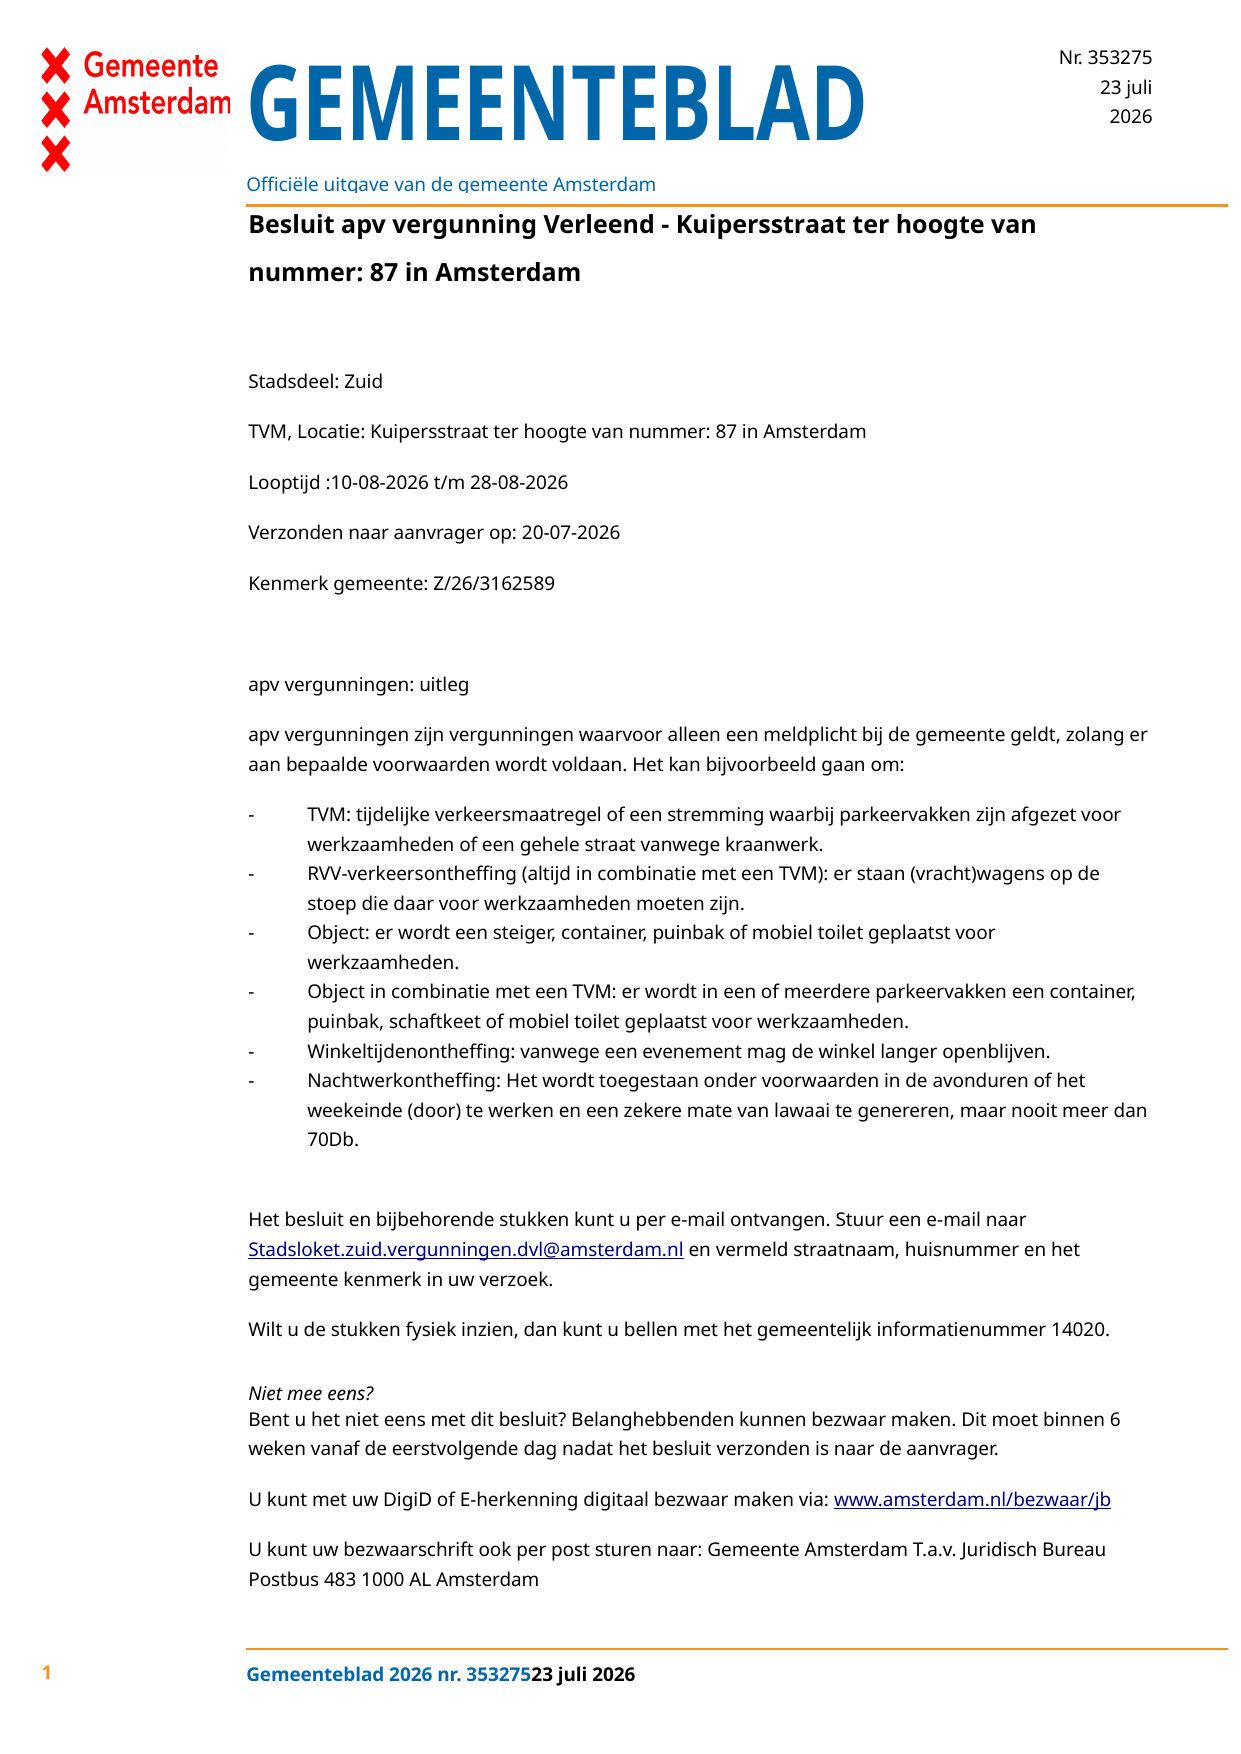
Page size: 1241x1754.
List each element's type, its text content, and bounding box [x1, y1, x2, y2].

text Bent u het niet eens met dit besluit? Belanghebbenden kunnen bezwaar maken. Dit moet binnen 6 weken vanaf de eerstvolgende dag nadat het besluit verzonden is naar de aanvrager. [248, 1406, 1152, 1461]
text apv vergunningen: uitleg [248, 671, 1152, 697]
list RVV-verkeersontheffing (altijd in combinatie met een TVM): er staan (vracht)wagens op de stoep die daar voor werkzaamheden moeten zijn. [248, 860, 1152, 916]
text Wilt u de stukken fysiek inzien, dan kunt u bellen met het gemeentelijk informatienummer 14020. [248, 1316, 1152, 1342]
text U kunt uw bezwaarschrift ook per post sturen naar: Gemeente Amsterdam T.a.v. Juridisch Bureau Postbus 483 1000 AL Amsterdam [248, 1536, 1152, 1592]
text Besluit apv vergunning Verleend - Kuipersstraat ter hoogte van nummer: 87 in Amsterdam [248, 207, 1152, 288]
list TVM: tijdelijke verkeersmaatregel of een stremming waarbij parkeervakken zijn afgezet voor werkzaamheden of een gehele straat vanwege kraanwerk. [248, 801, 1152, 857]
picture [41, 47, 231, 172]
text Stadsdeel: Zuid [248, 368, 1152, 394]
text TVM, Locatie: Kuipersstraat ter hoogte van nummer: 87 in Amsterdam [248, 419, 1152, 444]
text Verzonden naar aanvrager op: 20-07-2026 [248, 519, 1152, 545]
list Nachtwerkontheffing: Het wordt toegestaan onder voorwaarden in de avonduren of het weekeinde (door) te werken en een zekere mate van lawaai te genereren, maar nooit meer dan 70Db. [248, 1067, 1152, 1152]
text apv vergunningen zijn vergunningen waarvoor alleen een meldplicht bij de gemeente geldt, zolang er aan bepaalde voorwaarden wordt voldaan. Het kan bijvoorbeeld gaan om: [248, 721, 1152, 777]
text U kunt met uw DigiD of E-herkenning digitaal bezwaar maken via: www.amsterdam.nl/bezwaar/jb [248, 1486, 1152, 1512]
text Niet mee eens? [248, 1380, 1152, 1406]
text Kenmerk gemeente: Z/26/3162589 [248, 570, 1152, 596]
text Het besluit en bijbehorende stukken kunt u per e-mail ontvangen. Stuur een e-mail naar Stadsloket.zuid.vergunningen.dvl@amsterdam.nl en vermeld straatnaam, huisnummer en het gemeente kenmerk in uw verzoek. [248, 1207, 1152, 1292]
list Object in combinatie met een TVM: er wordt in een of meerdere parkeervakken een container, puinbak, schaftkeet of mobiel toilet geplaatst voor werkzaamheden. [248, 979, 1152, 1034]
list Object: er wordt een steiger, container, puinbak of mobiel toilet geplaatst voor werkzaamheden. [248, 919, 1152, 975]
text Looptijd :10-08-2026 t/m 28-08-2026 [248, 469, 1152, 495]
list Winkeltijdenontheffing: vanwege een evenement mag de winkel langer openblijven. [248, 1038, 1152, 1064]
